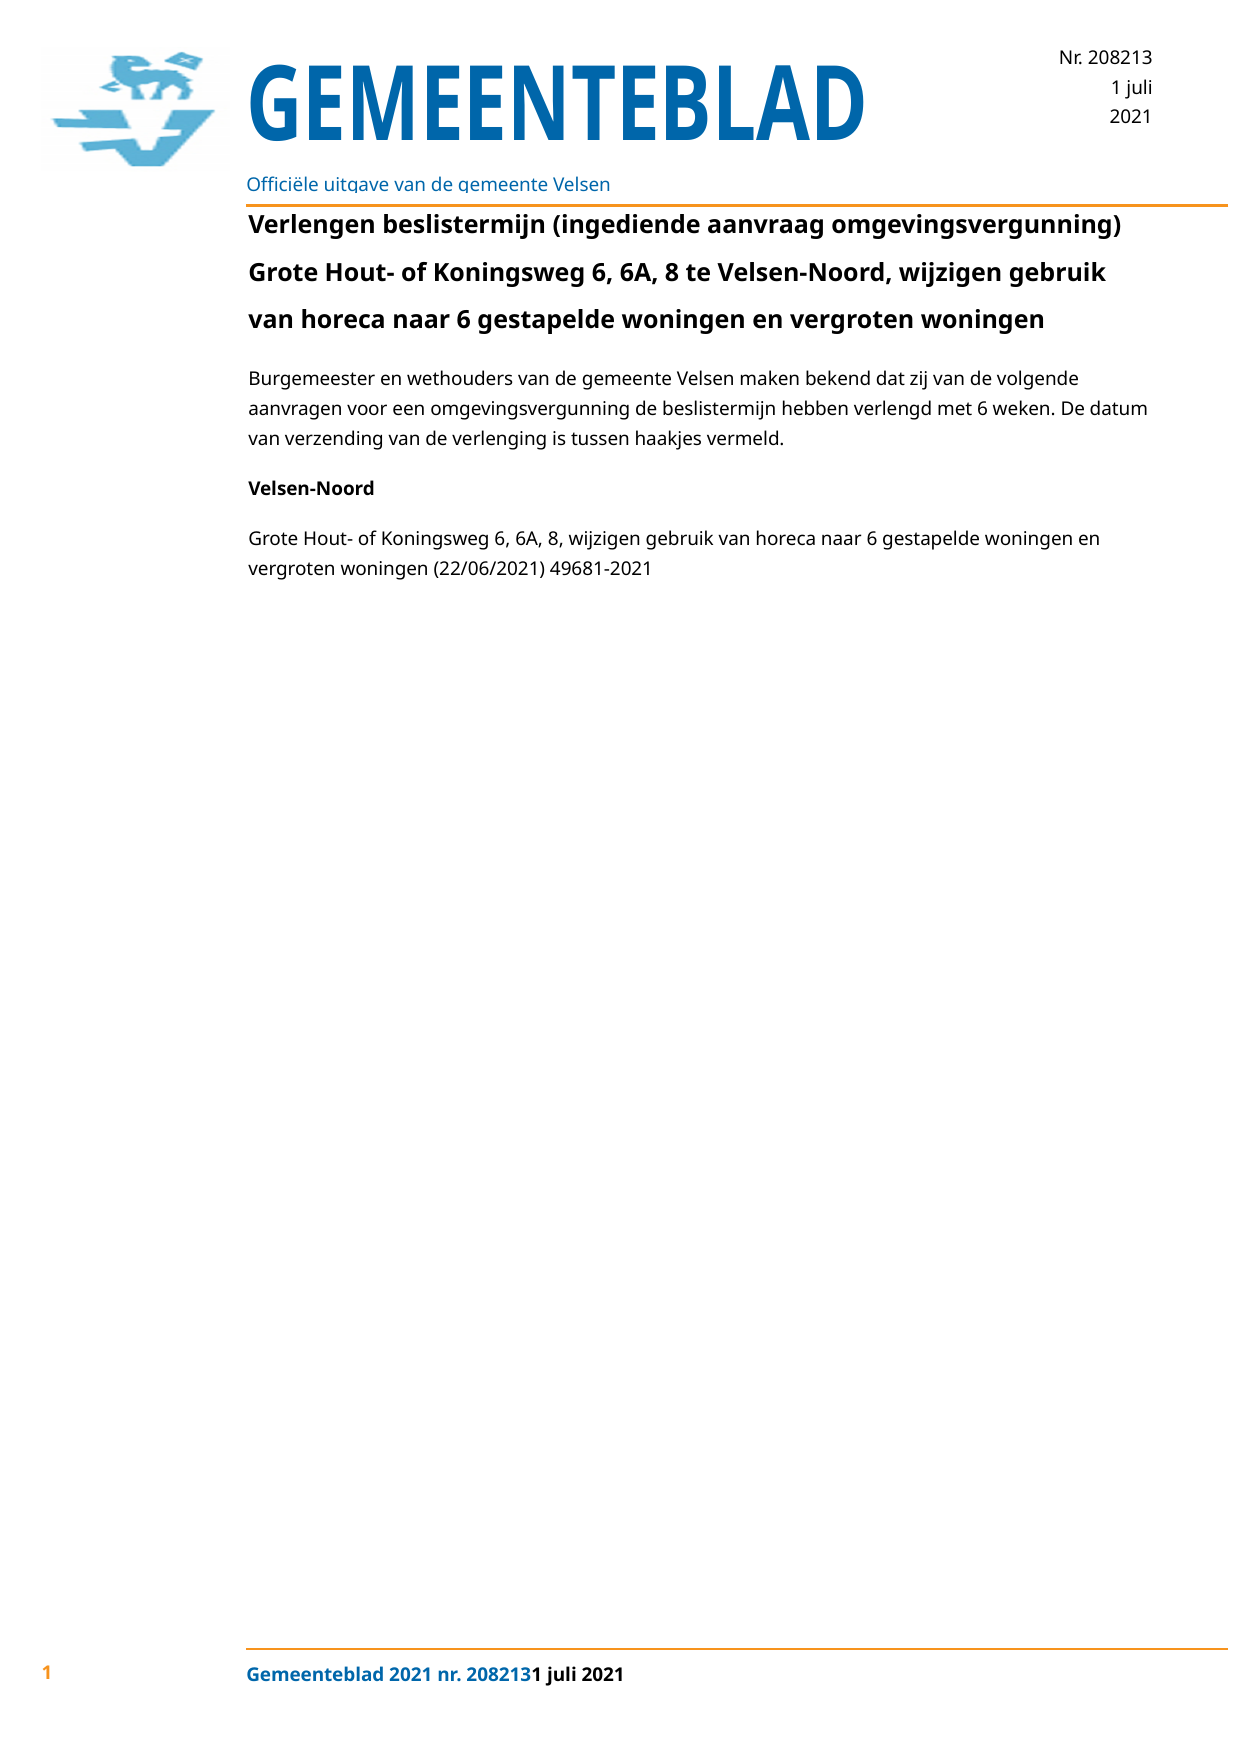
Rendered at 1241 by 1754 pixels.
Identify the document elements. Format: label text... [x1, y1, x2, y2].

picture [41, 47, 231, 172]
text Verlengen beslistermijn (ingediende aanvraag omgevingsvergunning) Grote Hout- of Koningsweg 6, 6A, 8 te Velsen-Noord, wijzigen gebruik van horeca naar 6 gestapelde woningen en vergroten woningen [248, 207, 1152, 336]
text Burgemeester en wethouders van de gemeente Velsen maken bekend dat zij van de volgende aanvragen voor een omgevingsvergunning de beslistermijn hebben verlengd met 6 weken. De datum van verzending van de verlenging is tussen haakjes vermeld. [248, 366, 1152, 450]
text Grote Hout- of Koningsweg 6, 6A, 8, wijzigen gebruik van horeca naar 6 gestapelde woningen en vergroten woningen (22/06/2021) 49681-2021 [248, 526, 1152, 581]
text Velsen-Noord [248, 475, 1152, 501]
